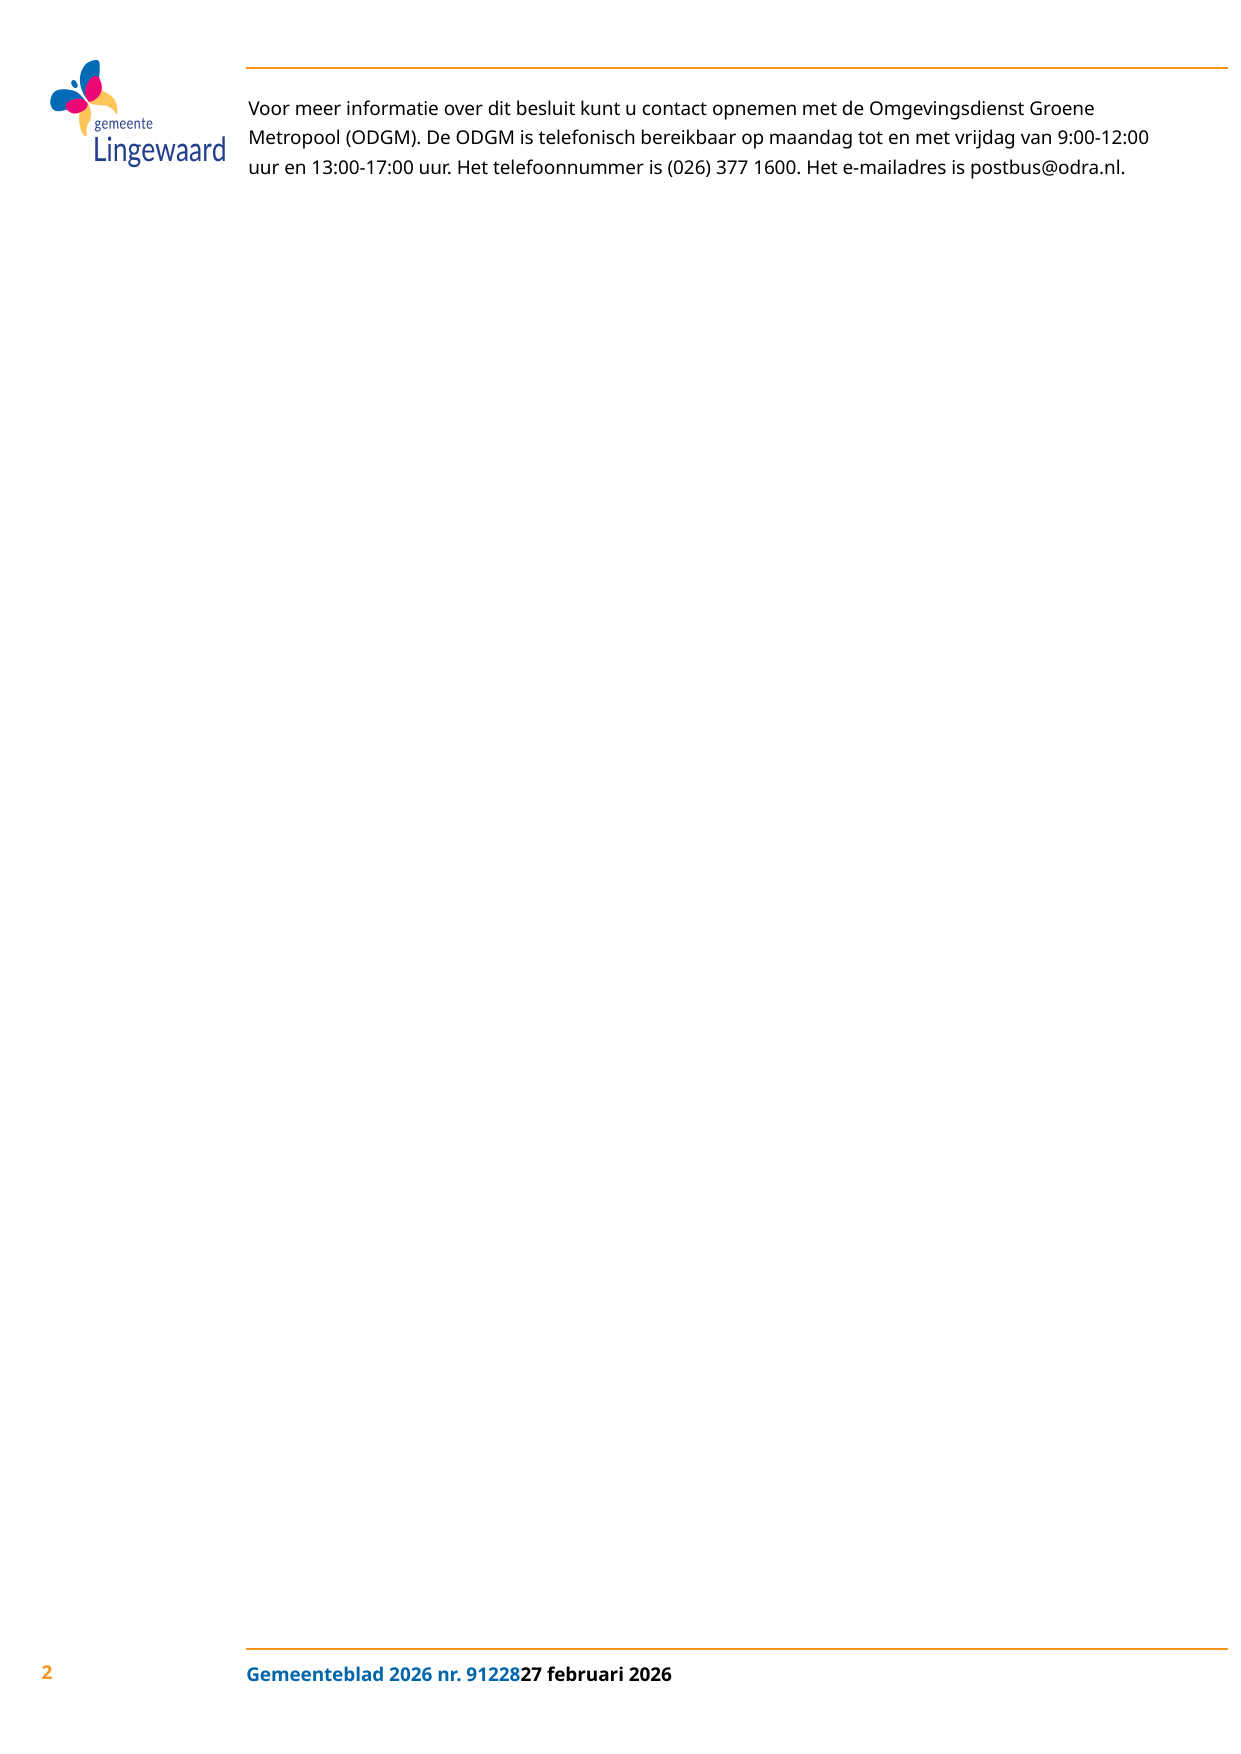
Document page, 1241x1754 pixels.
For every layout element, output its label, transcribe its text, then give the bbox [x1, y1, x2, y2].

picture [41, 47, 231, 172]
text Voor meer informatie over dit besluit kunt u contact opnemen met de Omgevingsdienst Groene Metropool (ODGM). De ODGM is telefonisch bereikbaar op maandag tot en met vrijdag van 9:00-12:00 uur en 13:00-17:00 uur. Het telefoonnummer is (026) 377 1600. Het e-mailadres is postbus@odra.nl. [248, 95, 1152, 180]
